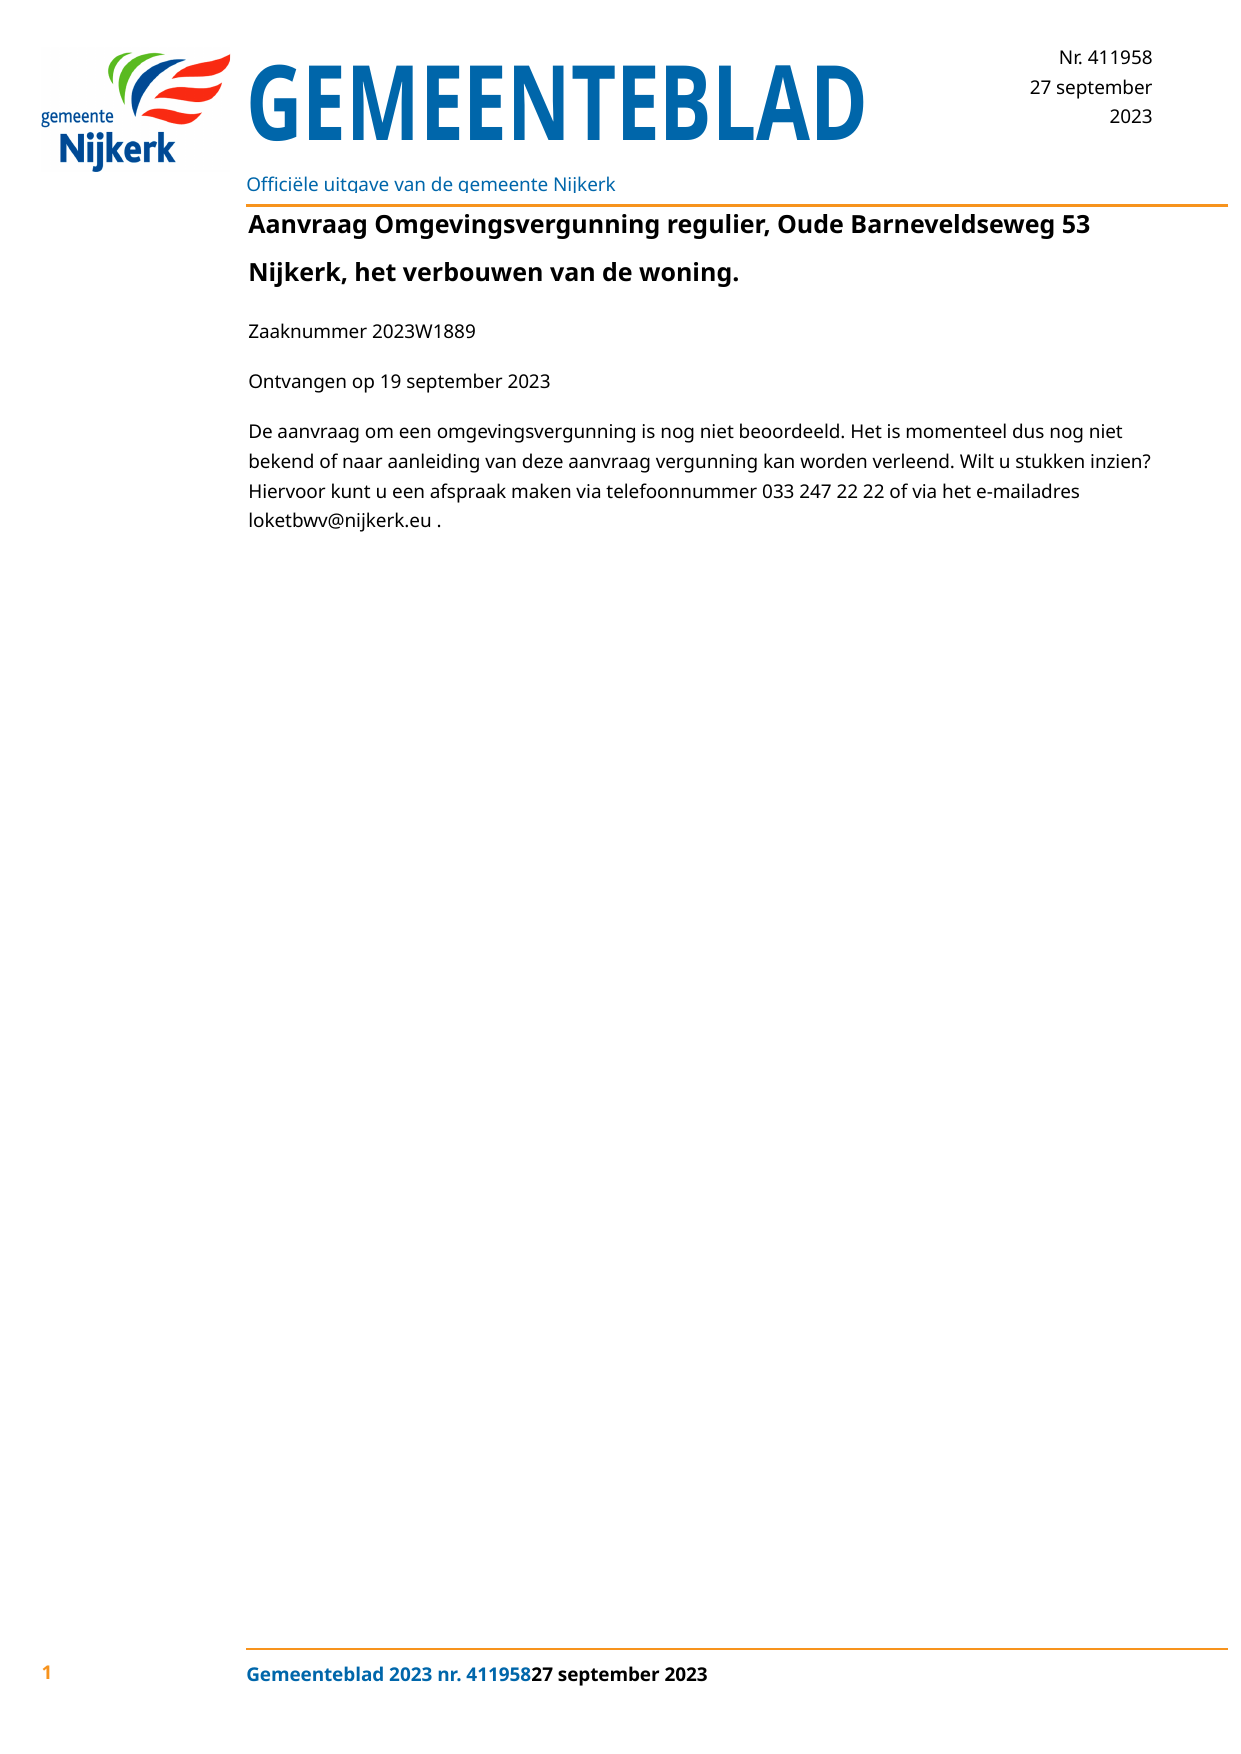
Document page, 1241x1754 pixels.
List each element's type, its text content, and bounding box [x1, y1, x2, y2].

text Ontvangen op 19 september 2023 [248, 368, 1152, 394]
picture [41, 47, 231, 172]
text De aanvraag om een omgevingsvergunning is nog niet beoordeeld. Het is momenteel dus nog niet bekend of naar aanleiding van deze aanvraag vergunning kan worden verleend. Wilt u stukken inzien? Hiervoor kunt u een afspraak maken via telefoonnummer 033 247 22 22 of via het e-mailadres loketbwv@nijkerk.eu . [248, 419, 1152, 533]
text Zaaknummer 2023W1889 [248, 318, 1152, 344]
text Aanvraag Omgevingsvergunning regulier, Oude Barneveldseweg 53 Nijkerk, het verbouwen van de woning. [248, 207, 1152, 288]
